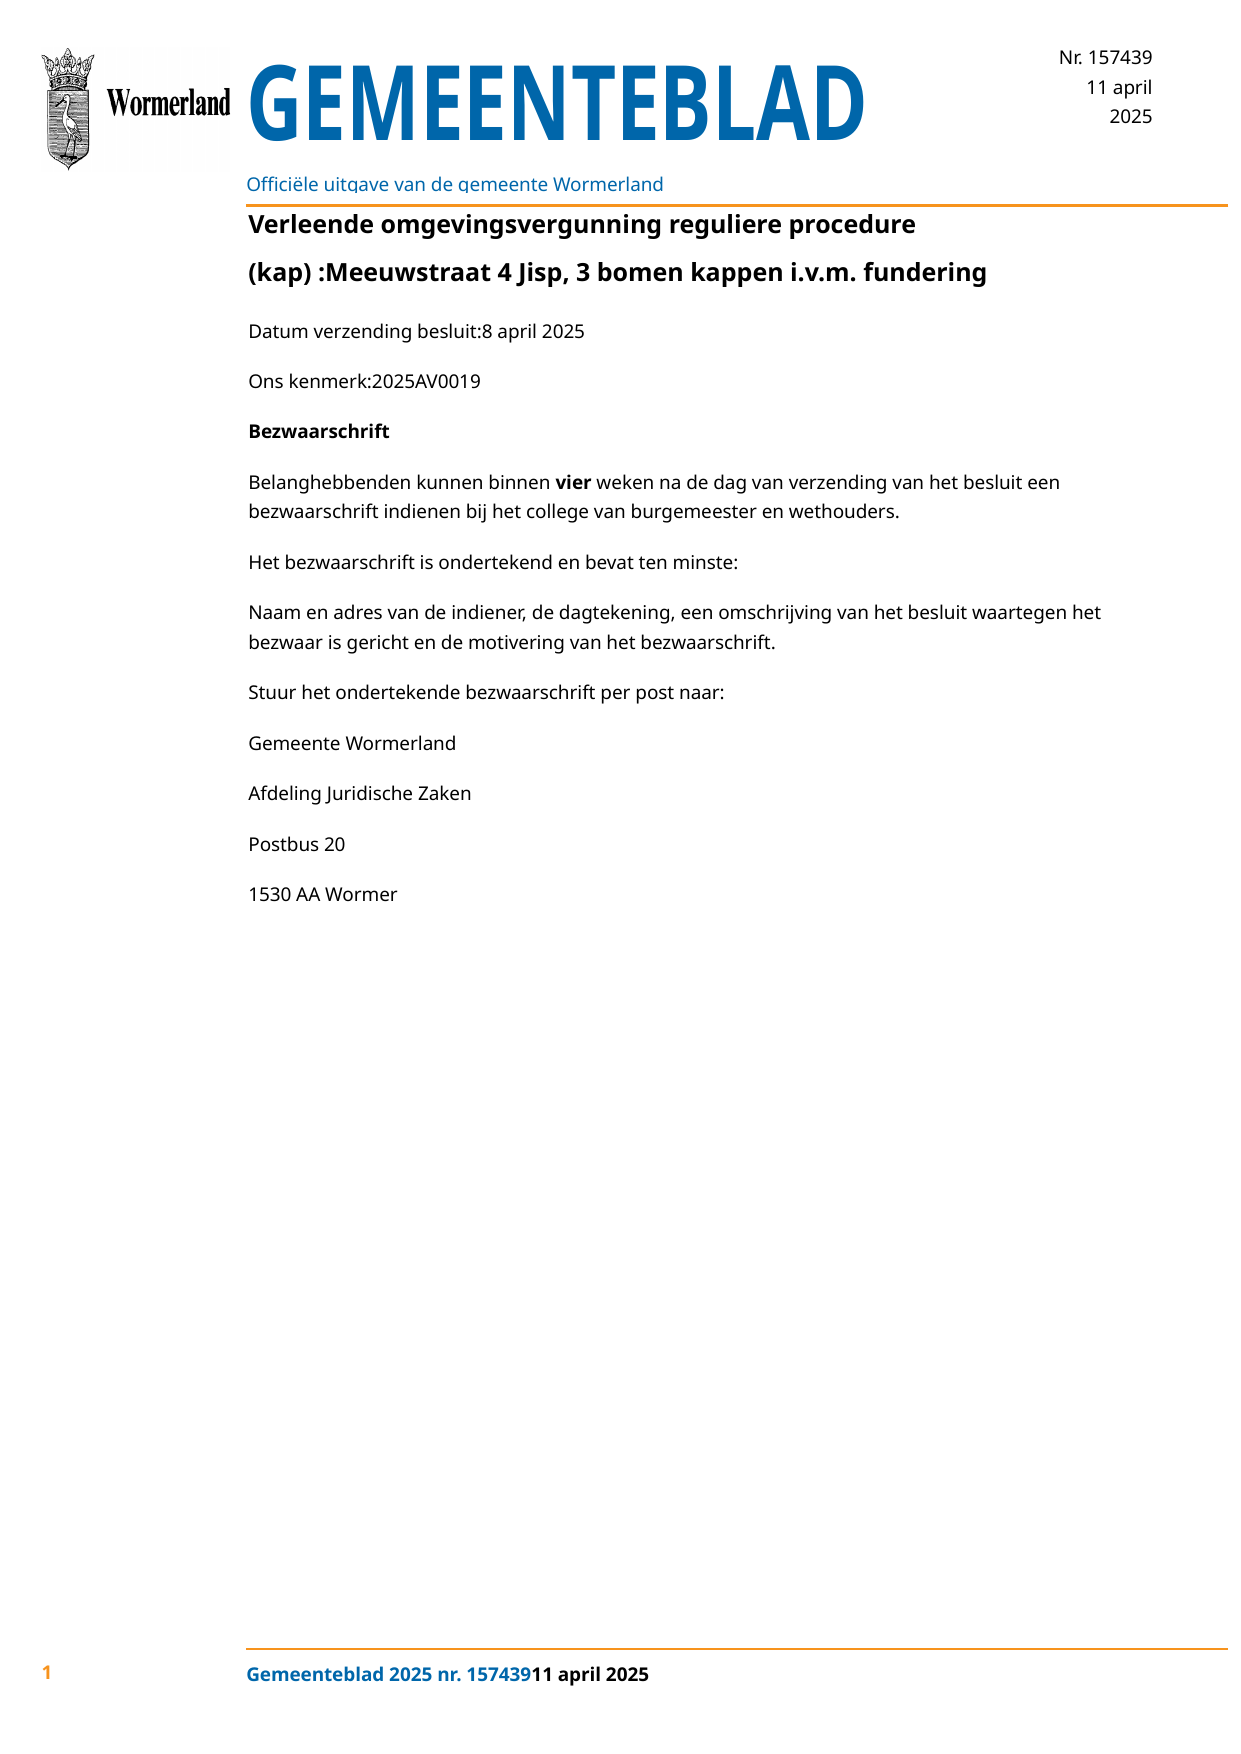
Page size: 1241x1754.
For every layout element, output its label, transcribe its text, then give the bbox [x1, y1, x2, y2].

picture [41, 47, 231, 172]
text Datum verzending besluit:8 april 2025 [248, 318, 1152, 344]
text Belanghebbenden kunnen binnen vier weken na de dag van verzending van het besluit een bezwaarschrift indienen bij het college van burgemeester en wethouders. [248, 469, 1152, 524]
text Afdeling Juridische Zaken [248, 780, 1152, 806]
text Naam en adres van de indiener, de dagtekening, een omschrijving van het besluit waartegen het bezwaar is gericht en de motivering van het bezwaarschrift. [248, 599, 1152, 655]
text Gemeente Wormerland [248, 730, 1152, 756]
text Verleende omgevingsvergunning reguliere procedure (kap) :Meeuwstraat 4 Jisp, 3 bomen kappen i.v.m. fundering [248, 207, 1152, 288]
text Bezwaarschrift [248, 419, 1152, 444]
text Postbus 20 [248, 831, 1152, 857]
text Ons kenmerk:2025AV0019 [248, 368, 1152, 394]
text 1530 AA Wormer [248, 881, 1152, 907]
text Het bezwaarschrift is ondertekend en bevat ten minste: [248, 549, 1152, 575]
text Stuur het ondertekende bezwaarschrift per post naar: [248, 679, 1152, 705]
